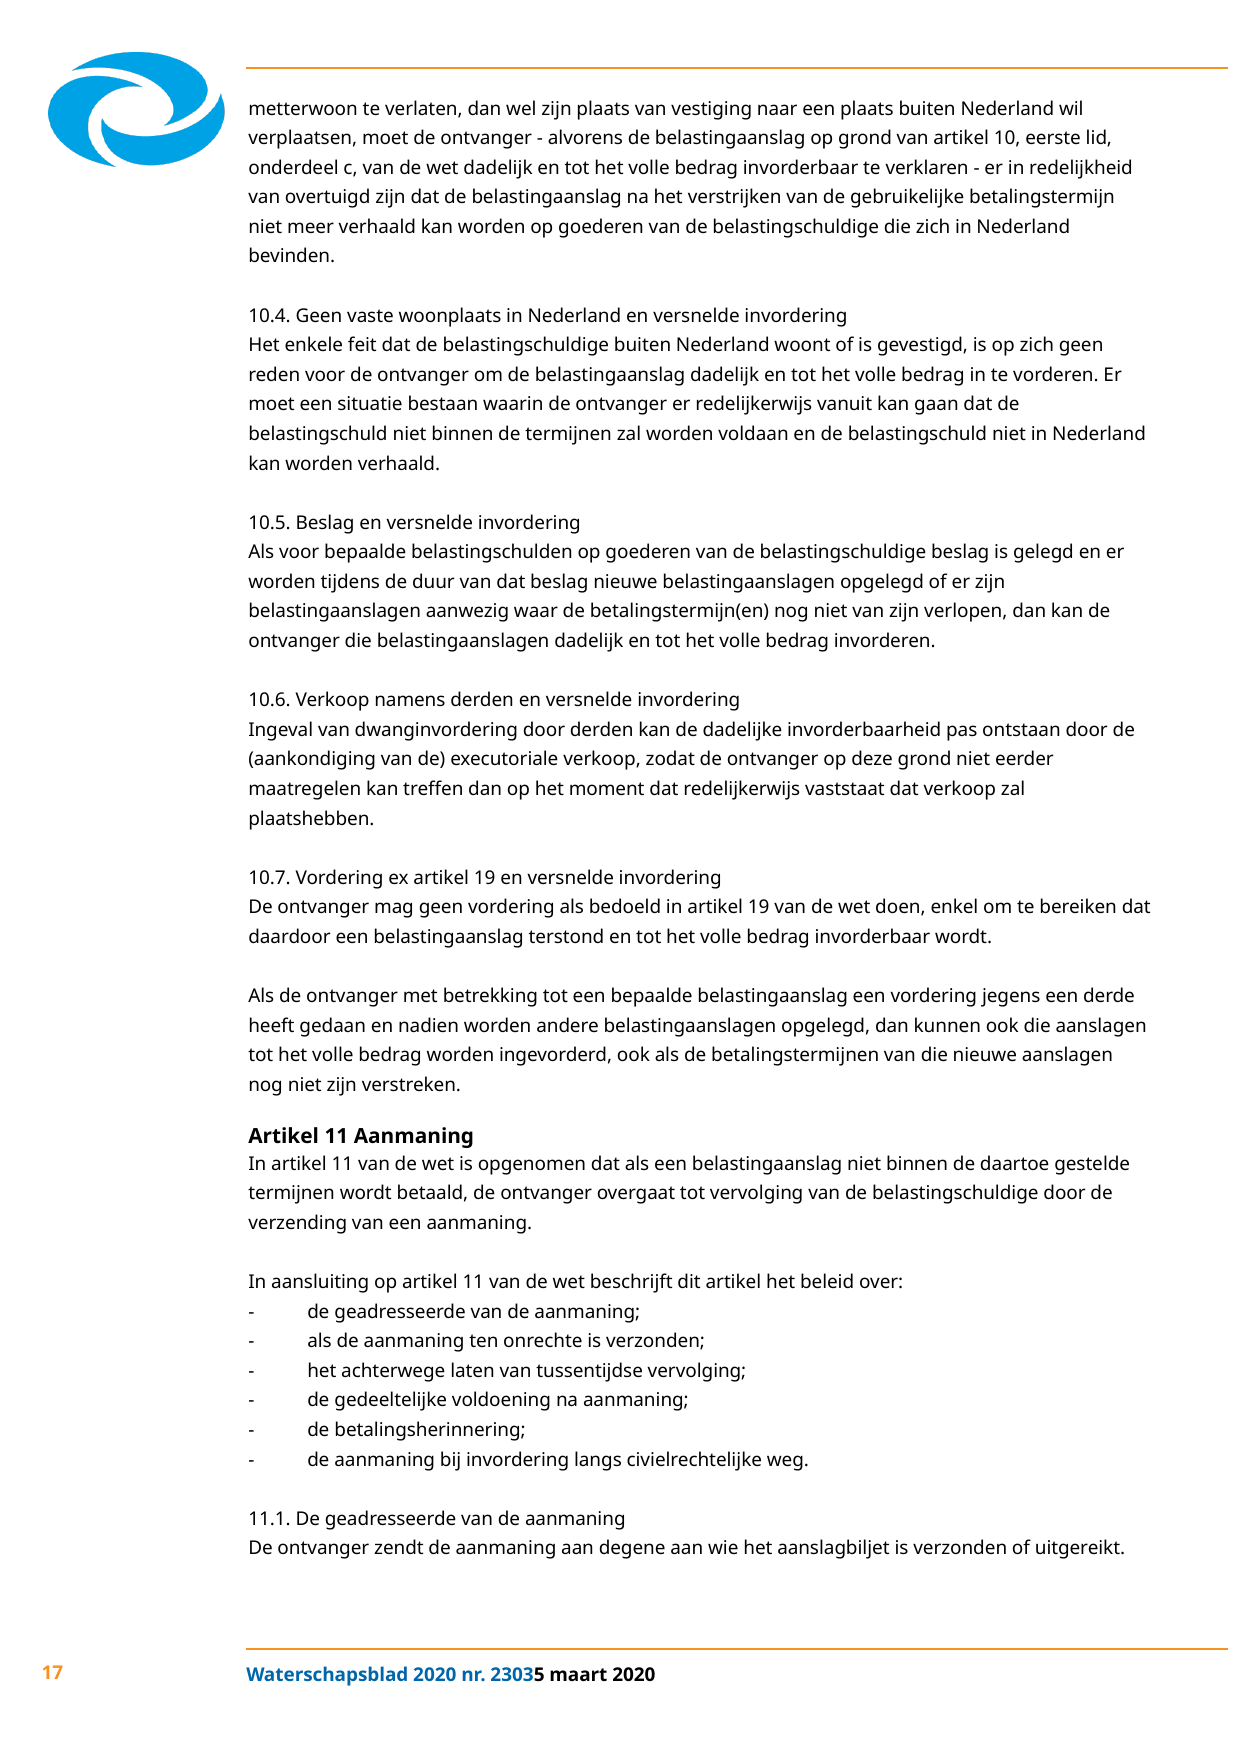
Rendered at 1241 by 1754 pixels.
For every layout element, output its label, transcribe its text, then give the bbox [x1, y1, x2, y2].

picture [41, 47, 231, 172]
text Het enkele feit dat de belastingschuldige buiten Nederland woont of is gevestigd, is op zich geen reden voor de ontvanger om de belastingaanslag dadelijk en tot het volle bedrag in te vorderen. Er moet een situatie bestaan waarin de ontvanger er redelijkerwijs vanuit kan gaan dat de belastingschuld niet binnen de termijnen zal worden voldaan en de belastingschuld niet in Nederland kan worden verhaald. [248, 331, 1152, 476]
text 10.5. Beslag en versnelde invordering [248, 509, 1152, 535]
list het achterwege laten van tussentijdse vervolging; [248, 1357, 1152, 1383]
text In artikel 11 van de wet is opgenomen dat als een belastingaanslag niet binnen de daartoe gestelde termijnen wordt betaald, de ontvanger overgaat tot vervolging van de belastingschuldige door de verzending van een aanmaning. [248, 1150, 1152, 1235]
list de gedeeltelijke voldoening na aanmaning; [248, 1387, 1152, 1412]
list als de aanmaning ten onrechte is verzonden; [248, 1327, 1152, 1353]
text Artikel 11 Aanmaning [248, 1121, 1152, 1150]
list de geadresseerde van de aanmaning; [248, 1298, 1152, 1323]
text De ontvanger zendt de aanmaning aan degene aan wie het aanslagbiljet is verzonden of uitgereikt. [248, 1534, 1152, 1560]
text In aansluiting op artikel 11 van de wet beschrijft dit artikel het beleid over: [248, 1268, 1152, 1294]
text 11.1. De geadresseerde van de aanmaning [248, 1505, 1152, 1531]
list de betalingsherinnering; [248, 1416, 1152, 1442]
text 10.6. Verkoop namens derden en versnelde invordering [248, 686, 1152, 712]
text Als de ontvanger met betrekking tot een bepaalde belastingaanslag een vordering jegens een derde heeft gedaan en nadien worden andere belastingaanslagen opgelegd, dan kunnen ook die aanslagen tot het volle bedrag worden ingevorderd, ook als de betalingstermijnen van die nieuwe aanslagen nog niet zijn verstreken. [248, 982, 1152, 1097]
text Ingeval van dwanginvordering door derden kan de dadelijke invorderbaarheid pas ontstaan door de (aankondiging van de) executoriale verkoop, zodat de ontvanger op deze grond niet eerder maatregelen kan treffen dan op het moment dat redelijkerwijs vaststaat dat verkoop zal plaatshebben. [248, 716, 1152, 831]
text De ontvanger mag geen vordering als bedoeld in artikel 19 van de wet doen, enkel om te bereiken dat daardoor een belastingaanslag terstond en tot het volle bedrag invorderbaar wordt. [248, 893, 1152, 949]
text Als voor bepaalde belastingschulden op goederen van de belastingschuldige beslag is gelegd en er worden tijdens de duur van dat beslag nieuwe belastingaanslagen opgelegd of er zijn belastingaanslagen aanwezig waar de betalingstermijn(en) nog niet van zijn verlopen, dan kan de ontvanger die belastingaanslagen dadelijk en tot het volle bedrag invorderen. [248, 538, 1152, 653]
list de aanmaning bij invordering langs civielrechtelijke weg. [248, 1446, 1152, 1471]
text metterwoon te verlaten, dan wel zijn plaats van vestiging naar een plaats buiten Nederland wil verplaatsen, moet de ontvanger - alvorens de belastingaanslag op grond van artikel 10, eerste lid, onderdeel c, van de wet dadelijk en tot het volle bedrag invorderbaar te verklaren - er in redelijkheid van overtuigd zijn dat de belastingaanslag na het verstrijken van de gebruikelijke betalingstermijn niet meer verhaald kan worden op goederen van de belastingschuldige die zich in Nederland bevinden. [248, 95, 1152, 268]
text 10.4. Geen vaste woonplaats in Nederland en versnelde invordering [248, 302, 1152, 328]
text 10.7. Vordering ex artikel 19 en versnelde invordering [248, 864, 1152, 890]
